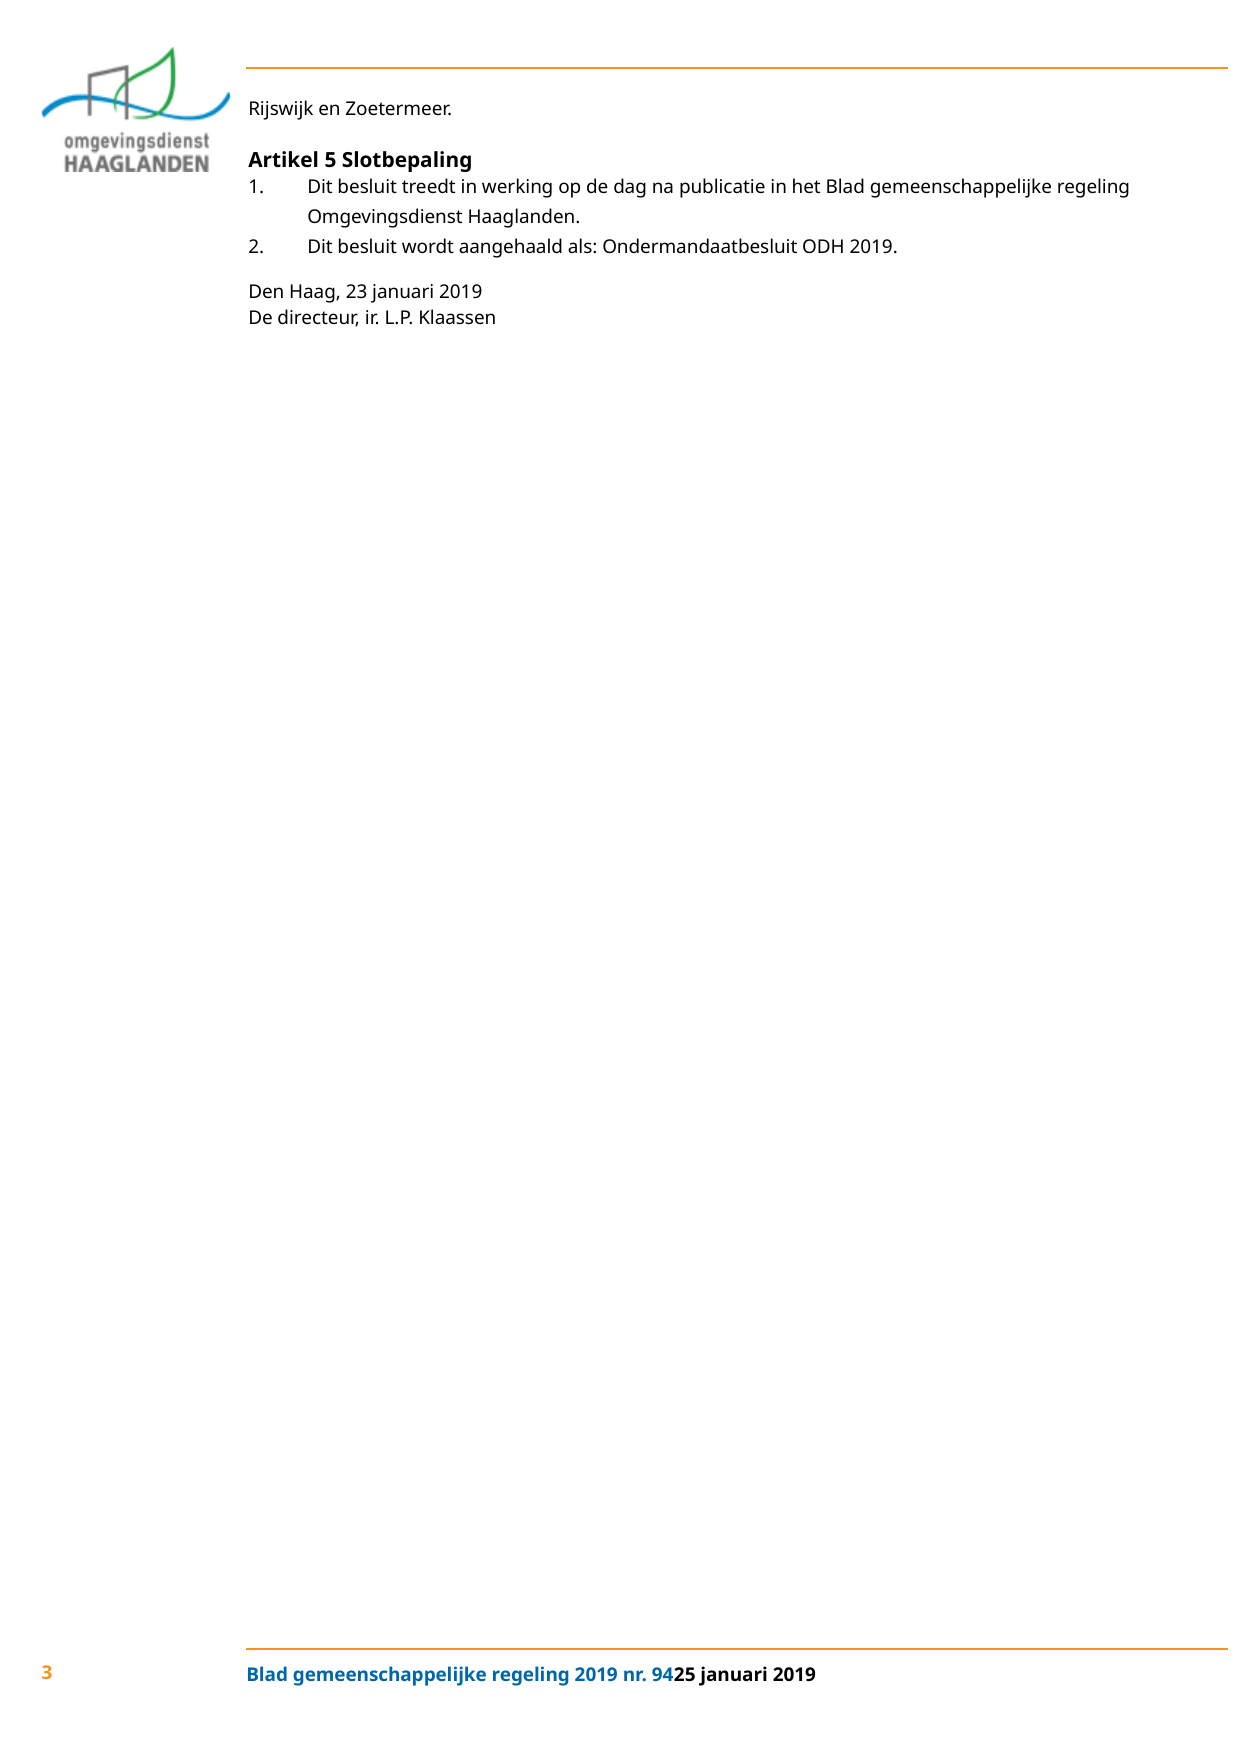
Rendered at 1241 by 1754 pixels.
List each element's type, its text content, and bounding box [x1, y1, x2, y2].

text Artikel 5 Slotbepaling [248, 145, 1152, 174]
picture [41, 47, 231, 172]
text Rijswijk en Zoetermeer. [248, 95, 1152, 121]
text De directeur, ir. L.P. Klaassen [248, 304, 1152, 330]
text Den Haag, 23 januari 2019 [248, 278, 1152, 304]
list Dit besluit wordt aangehaald als: Ondermandaatbesluit ODH 2019. [248, 233, 1152, 258]
list Dit besluit treedt in werking op de dag na publicatie in het Blad gemeenschappelijke regeling Omgevingsdienst Haaglanden. [248, 174, 1152, 229]
